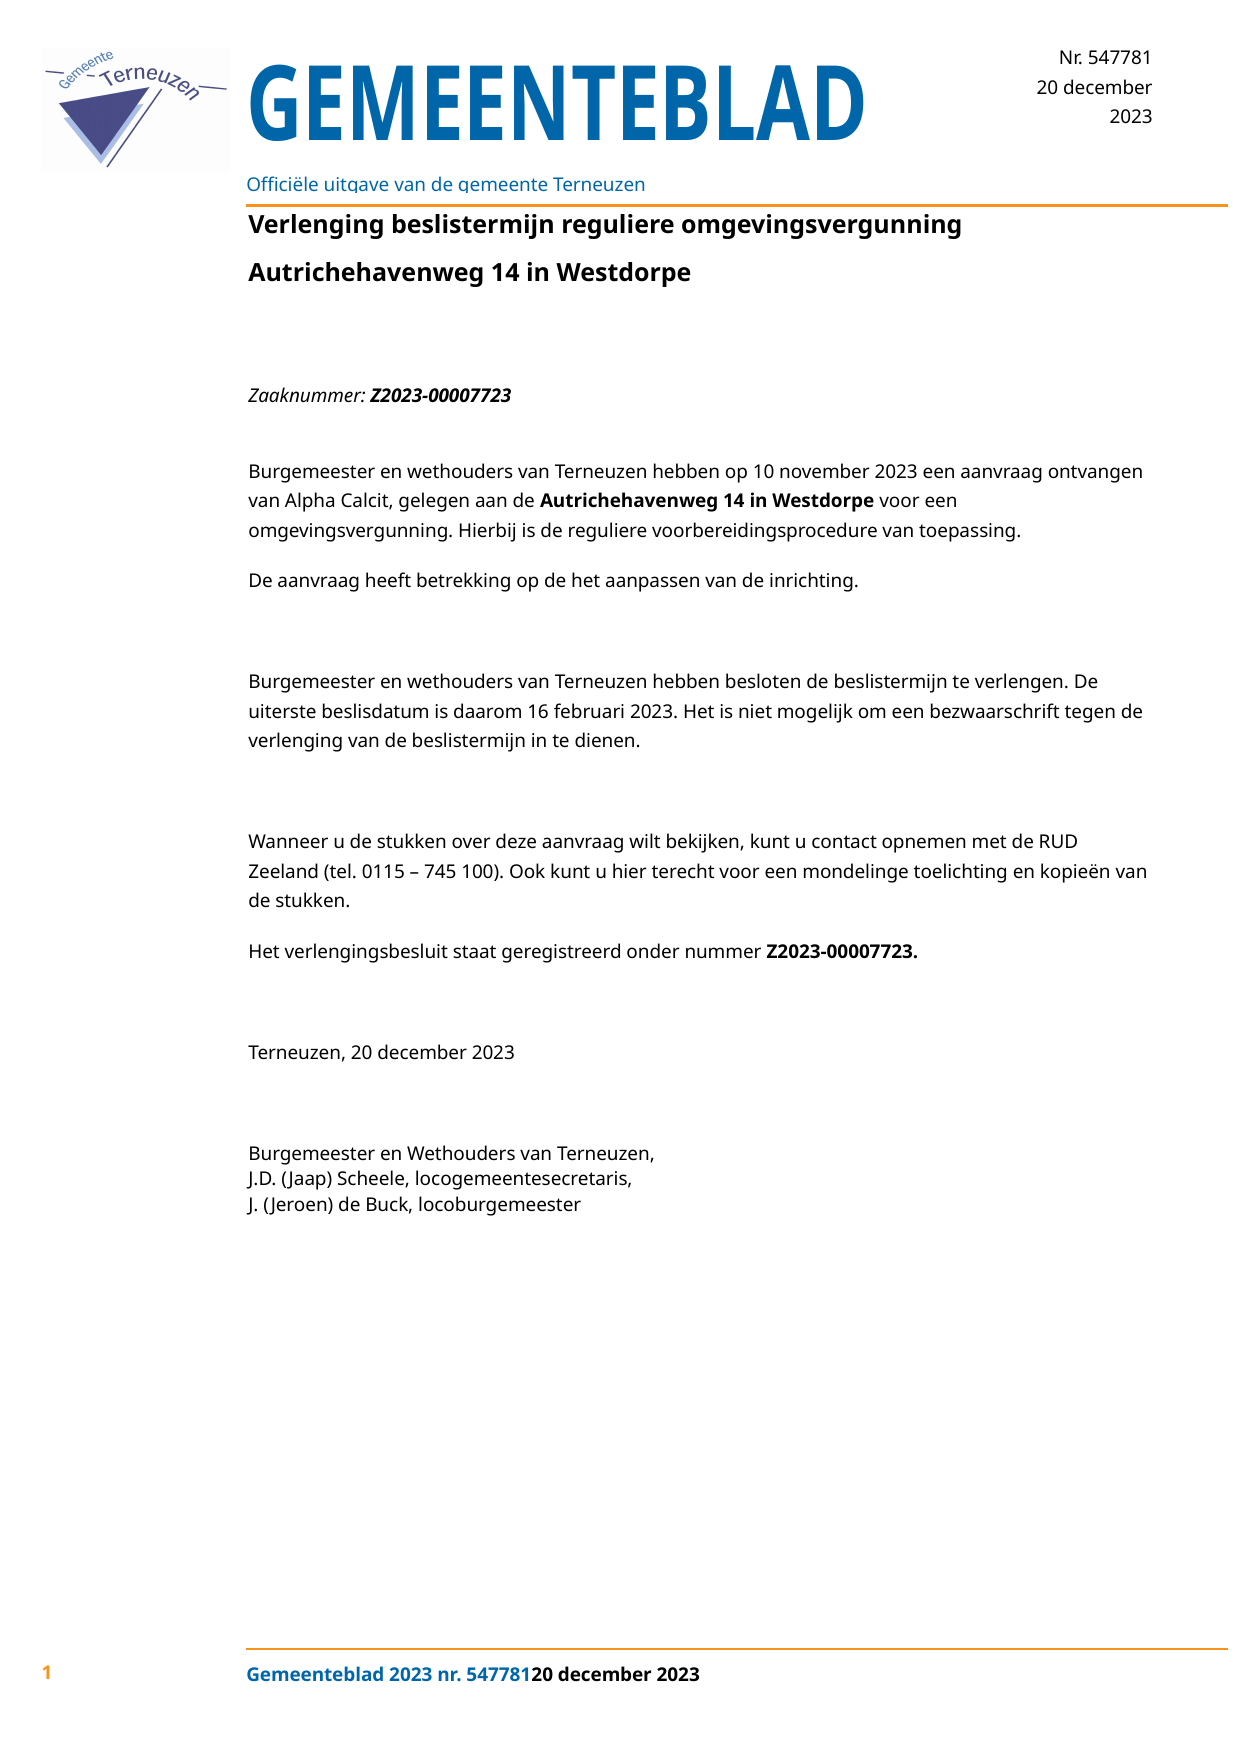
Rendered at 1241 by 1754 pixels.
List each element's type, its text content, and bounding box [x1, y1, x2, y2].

text Verlenging beslistermijn reguliere omgevingsvergunning Autrichehavenweg 14 in Westdorpe [248, 207, 1152, 288]
text Het verlengingsbesluit staat geregistreerd onder nummer Z2023-00007723. [248, 938, 1152, 964]
text Wanneer u de stukken over deze aanvraag wilt bekijken, kunt u contact opnemen met de RUD Zeeland (tel. 0115 – 745 100). Ook kunt u hier terecht voor een mondelinge toelichting en kopieën van de stukken. [248, 828, 1152, 913]
table_cell [248, 1217, 879, 1243]
table_cell [880, 1217, 1152, 1243]
text Burgemeester en wethouders van Terneuzen hebben op 10 november 2023 een aanvraag ontvangen van Alpha Calcit, gelegen aan de Autrichehavenweg 14 in Westdorpe voor een omgevingsvergunning. Hierbij is de reguliere voorbereidingsprocedure van toepassing. [248, 458, 1152, 543]
text Zaaknummer: Z2023-00007723 [248, 382, 1152, 408]
table_header Burgemeester en Wethouders van Terneuzen, [248, 1140, 1152, 1166]
text Burgemeester en wethouders van Terneuzen hebben besloten de beslistermijn te verlengen. De uiterste beslisdatum is daarom 16 februari 2023. Het is niet mogelijk om een bezwaarschrift tegen de verlenging van de beslistermijn in te dienen. [248, 668, 1152, 753]
text De aanvraag heeft betrekking op de het aanpassen van de inrichting. [248, 568, 1152, 593]
table_cell J. (Jeroen) de Buck, locoburgemeester [248, 1191, 1152, 1217]
table_cell J.D. (Jaap) Scheele, locogemeentesecretaris, [248, 1166, 879, 1191]
picture [41, 47, 231, 172]
table_cell [880, 1166, 1152, 1191]
text Terneuzen, 20 december 2023 [248, 1039, 1152, 1064]
